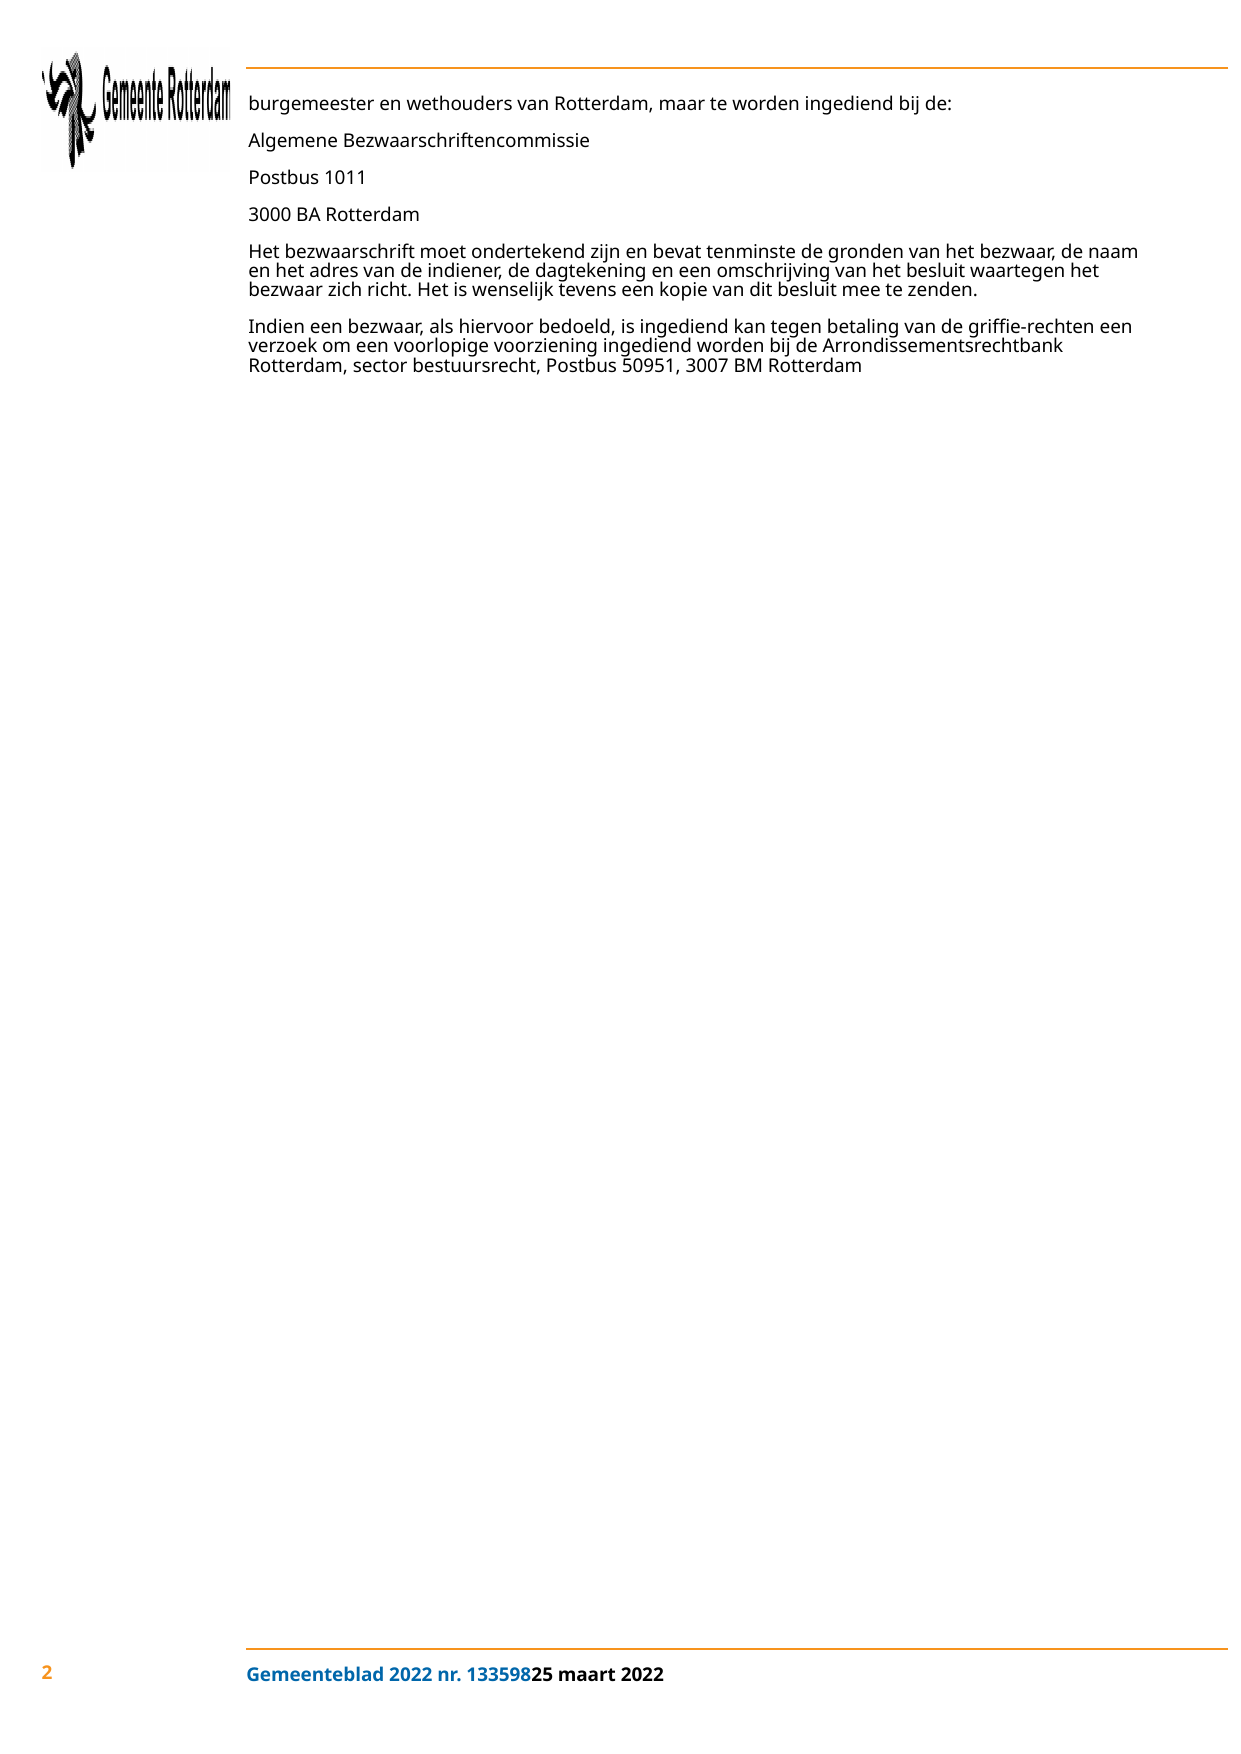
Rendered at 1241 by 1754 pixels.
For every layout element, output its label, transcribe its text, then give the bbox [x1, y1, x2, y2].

text Indien een bezwaar, als hiervoor bedoeld, is ingediend kan tegen betaling van de griffie-rechten een verzoek om een voorlopige voorziening ingediend worden bij de Arrondissementsrechtbank Rotterdam, sector bestuursrecht, Postbus 50951, 3007 BM Rotterdam [248, 318, 1152, 376]
text Postbus 1011 [248, 169, 1152, 188]
text 3000 BA Rotterdam [248, 206, 1152, 225]
text Het bezwaarschrift moet ondertekend zijn en bevat tenminste de gronden van het bezwaar, de naam en het adres van de indiener, de dagtekening en een omschrijving van het besluit waartegen het bezwaar zich richt. Het is wenselijk tevens een kopie van dit besluit mee te zenden. [248, 243, 1152, 301]
picture [41, 47, 231, 172]
text burgemeester en wethouders van Rotterdam, maar te worden ingediend bij de: [248, 95, 1152, 114]
text Algemene Bezwaarschriftencommissie [248, 132, 1152, 151]
